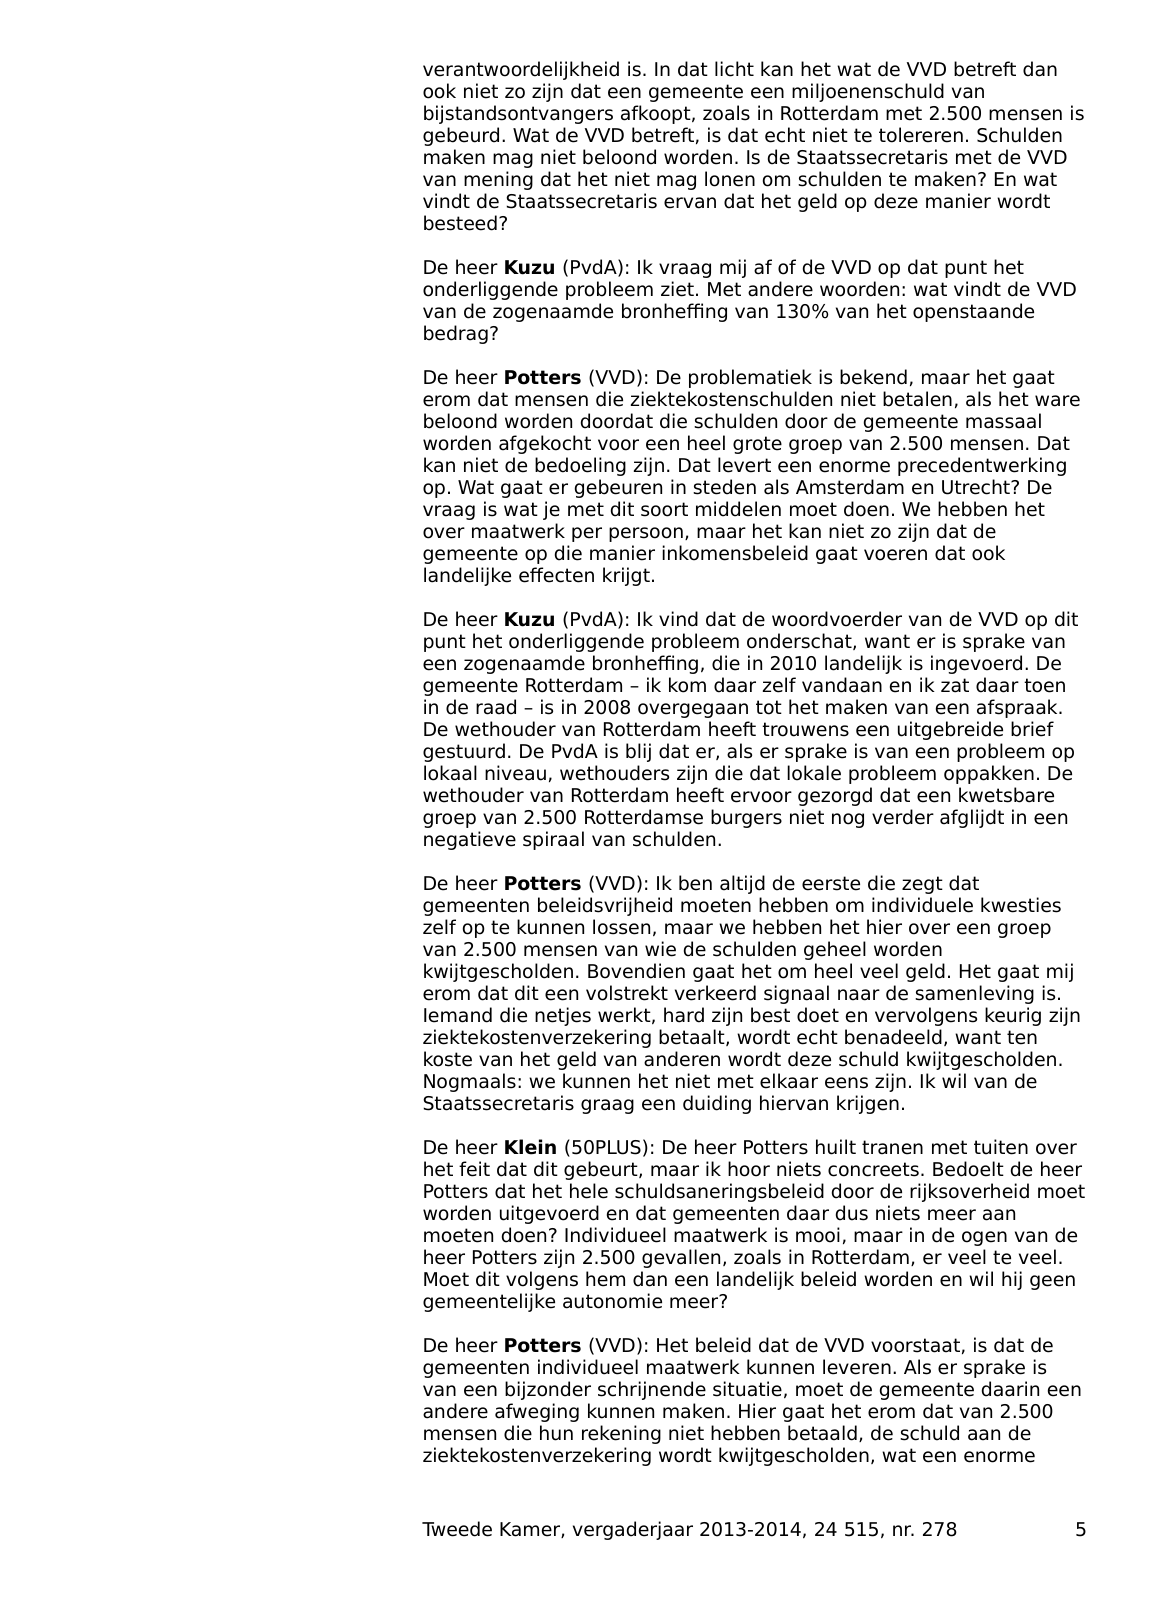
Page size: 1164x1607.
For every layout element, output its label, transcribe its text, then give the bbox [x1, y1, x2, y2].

text De heer Potters (VVD): Het beleid dat de VVD voorstaat, is dat de gemeenten individueel maatwerk kunnen leveren. Als er sprake is van een bijzonder schrijnende situatie, moet de gemeente daarin een andere afweging kunnen maken. Hier gaat het erom dat van 2.500 mensen die hun rekening niet hebben betaald, de schuld aan de ziektekostenverzekering wordt kwijtgescholden, wat een enorme [422, 1335, 1087, 1467]
text De heer Klein (50PLUS): De heer Potters huilt tranen met tuiten over het feit dat dit gebeurt, maar ik hoor niets concreets. Bedoelt de heer Potters dat het hele schuldsaneringsbeleid door de rijksoverheid moet worden uitgevoerd en dat gemeenten daar dus niets meer aan moeten doen? Individueel maatwerk is mooi, maar in de ogen van de heer Potters zijn 2.500 gevallen, zoals in Rotterdam, er veel te veel. Moet dit volgens hem dan een landelijk beleid worden en wil hij geen gemeentelijke autonomie meer? [422, 1137, 1087, 1313]
text De heer Kuzu (PvdA): Ik vraag mij af of de VVD op dat punt het onderliggende probleem ziet. Met andere woorden: wat vindt de VVD van de zogenaamde bronheffing van 130% van het openstaande bedrag? [422, 257, 1087, 345]
text De heer Potters (VVD): Ik ben altijd de eerste die zegt dat gemeenten beleidsvrijheid moeten hebben om individuele kwesties zelf op te kunnen lossen, maar we hebben het hier over een groep van 2.500 mensen van wie de schulden geheel worden kwijtgescholden. Bovendien gaat het om heel veel geld. Het gaat mij erom dat dit een volstrekt verkeerd signaal naar de samenleving is. Iemand die netjes werkt, hard zijn best doet en vervolgens keurig zijn ziektekostenverzekering betaalt, wordt echt benadeeld, want ten koste van het geld van anderen wordt deze schuld kwijtgescholden. Nogmaals: we kunnen het niet met elkaar eens zijn. Ik wil van de Staatssecretaris graag een duiding hiervan krijgen. [422, 873, 1087, 1115]
text De heer Kuzu (PvdA): Ik vind dat de woordvoerder van de VVD op dit punt het onderliggende probleem onderschat, want er is sprake van een zogenaamde bronheffing, die in 2010 landelijk is ingevoerd. De gemeente Rotterdam – ik kom daar zelf vandaan en ik zat daar toen in de raad – is in 2008 overgegaan tot het maken van een afspraak. De wethouder van Rotterdam heeft trouwens een uitgebreide brief gestuurd. De PvdA is blij dat er, als er sprake is van een probleem op lokaal niveau, wethouders zijn die dat lokale probleem oppakken. De wethouder van Rotterdam heeft ervoor gezorgd dat een kwetsbare groep van 2.500 Rotterdamse burgers niet nog verder afglijdt in een negatieve spiraal van schulden. [422, 609, 1087, 851]
text De heer Potters (VVD): De problematiek is bekend, maar het gaat erom dat mensen die ziektekostenschulden niet betalen, als het ware beloond worden doordat die schulden door de gemeente massaal worden afgekocht voor een heel grote groep van 2.500 mensen. Dat kan niet de bedoeling zijn. Dat levert een enorme precedentwerking op. Wat gaat er gebeuren in steden als Amsterdam en Utrecht? De vraag is wat je met dit soort middelen moet doen. We hebben het over maatwerk per persoon, maar het kan niet zo zijn dat de gemeente op die manier inkomensbeleid gaat voeren dat ook landelijke effecten krijgt. [422, 367, 1087, 587]
text verantwoordelijkheid is. In dat licht kan het wat de VVD betreft dan ook niet zo zijn dat een gemeente een miljoenenschuld van bijstandsontvangers afkoopt, zoals in Rotterdam met 2.500 mensen is gebeurd. Wat de VVD betreft, is dat echt niet te tolereren. Schulden maken mag niet beloond worden. Is de Staatssecretaris met de VVD van mening dat het niet mag lonen om schulden te maken? En wat vindt de Staatssecretaris ervan dat het geld op deze manier wordt besteed? [422, 59, 1087, 235]
